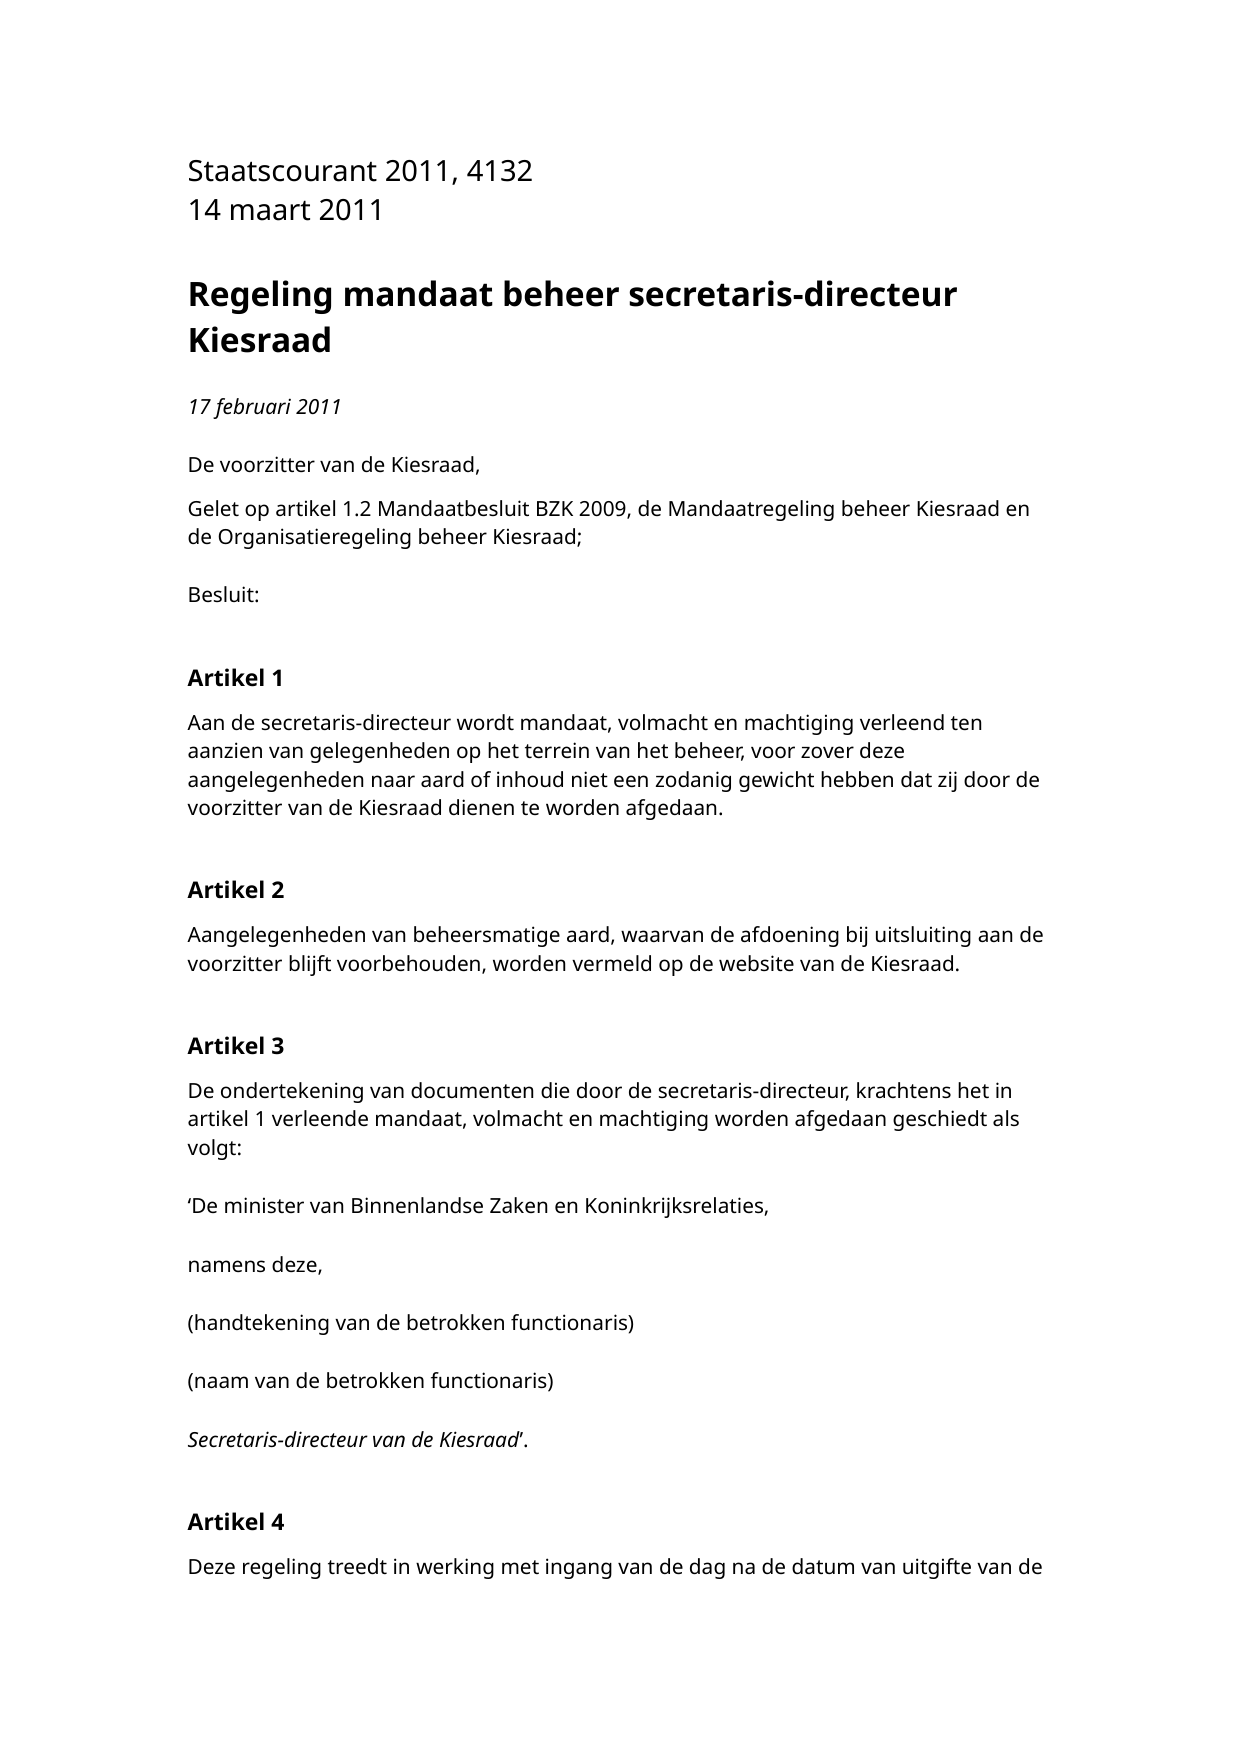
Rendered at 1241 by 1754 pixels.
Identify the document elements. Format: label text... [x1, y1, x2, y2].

text namens deze, [187, 1250, 1053, 1278]
text (handtekening van de betrokken functionaris) [187, 1308, 1053, 1337]
text Besluit: [187, 581, 1053, 609]
text 17 februari 2011 [187, 392, 1053, 420]
text ‘De minister van Binnenlandse Zaken en Koninkrijksrelaties, [187, 1191, 1053, 1220]
text Staatscourant 2011, 4132 [187, 150, 1053, 190]
text Secretaris-directeur van de Kiesraad’. [187, 1425, 1053, 1453]
text Gelet op artikel 1.2 Mandaatbesluit BZK 2009, de Mandaatregeling beheer Kiesraad en de Organisatieregeling beheer Kiesraad; [187, 494, 1053, 551]
text De ondertekening van documenten die door de secretaris-directeur, krachtens het in artikel 1 verleende mandaat, volmacht en machtiging worden afgedaan geschiedt als volgt: [187, 1076, 1053, 1161]
subtitle Artikel 2 [187, 874, 1053, 905]
subtitle Artikel 3 [187, 1030, 1053, 1061]
subtitle Artikel 4 [187, 1506, 1053, 1537]
text Aangelegenheden van beheersmatige aard, waarvan de afdoening bij uitsluiting aan de voorzitter blijft voorbehouden, worden vermeld op de website van de Kiesraad. [187, 920, 1053, 977]
subtitle Artikel 1 [187, 662, 1053, 693]
text De voorzitter van de Kiesraad, [187, 450, 1053, 479]
text 14 maart 2011 [187, 190, 1053, 229]
text Aan de secretaris-directeur wordt mandaat, volmacht en machtiging verleend ten aanzien van gelegenheden op het terrein van het beheer, voor zover deze aangelegenheden naar aard of inhoud niet een zodanig gewicht hebben dat zij door de voorzitter van de Kiesraad dienen te worden afgedaan. [187, 708, 1053, 822]
text Deze regeling treedt in werking met ingang van de dag na de datum van uitgifte van de [187, 1552, 1053, 1581]
text (naam van de betrokken functionaris) [187, 1367, 1053, 1395]
subtitle Regeling mandaat beheer secretaris-directeur Kiesraad [187, 271, 1053, 362]
